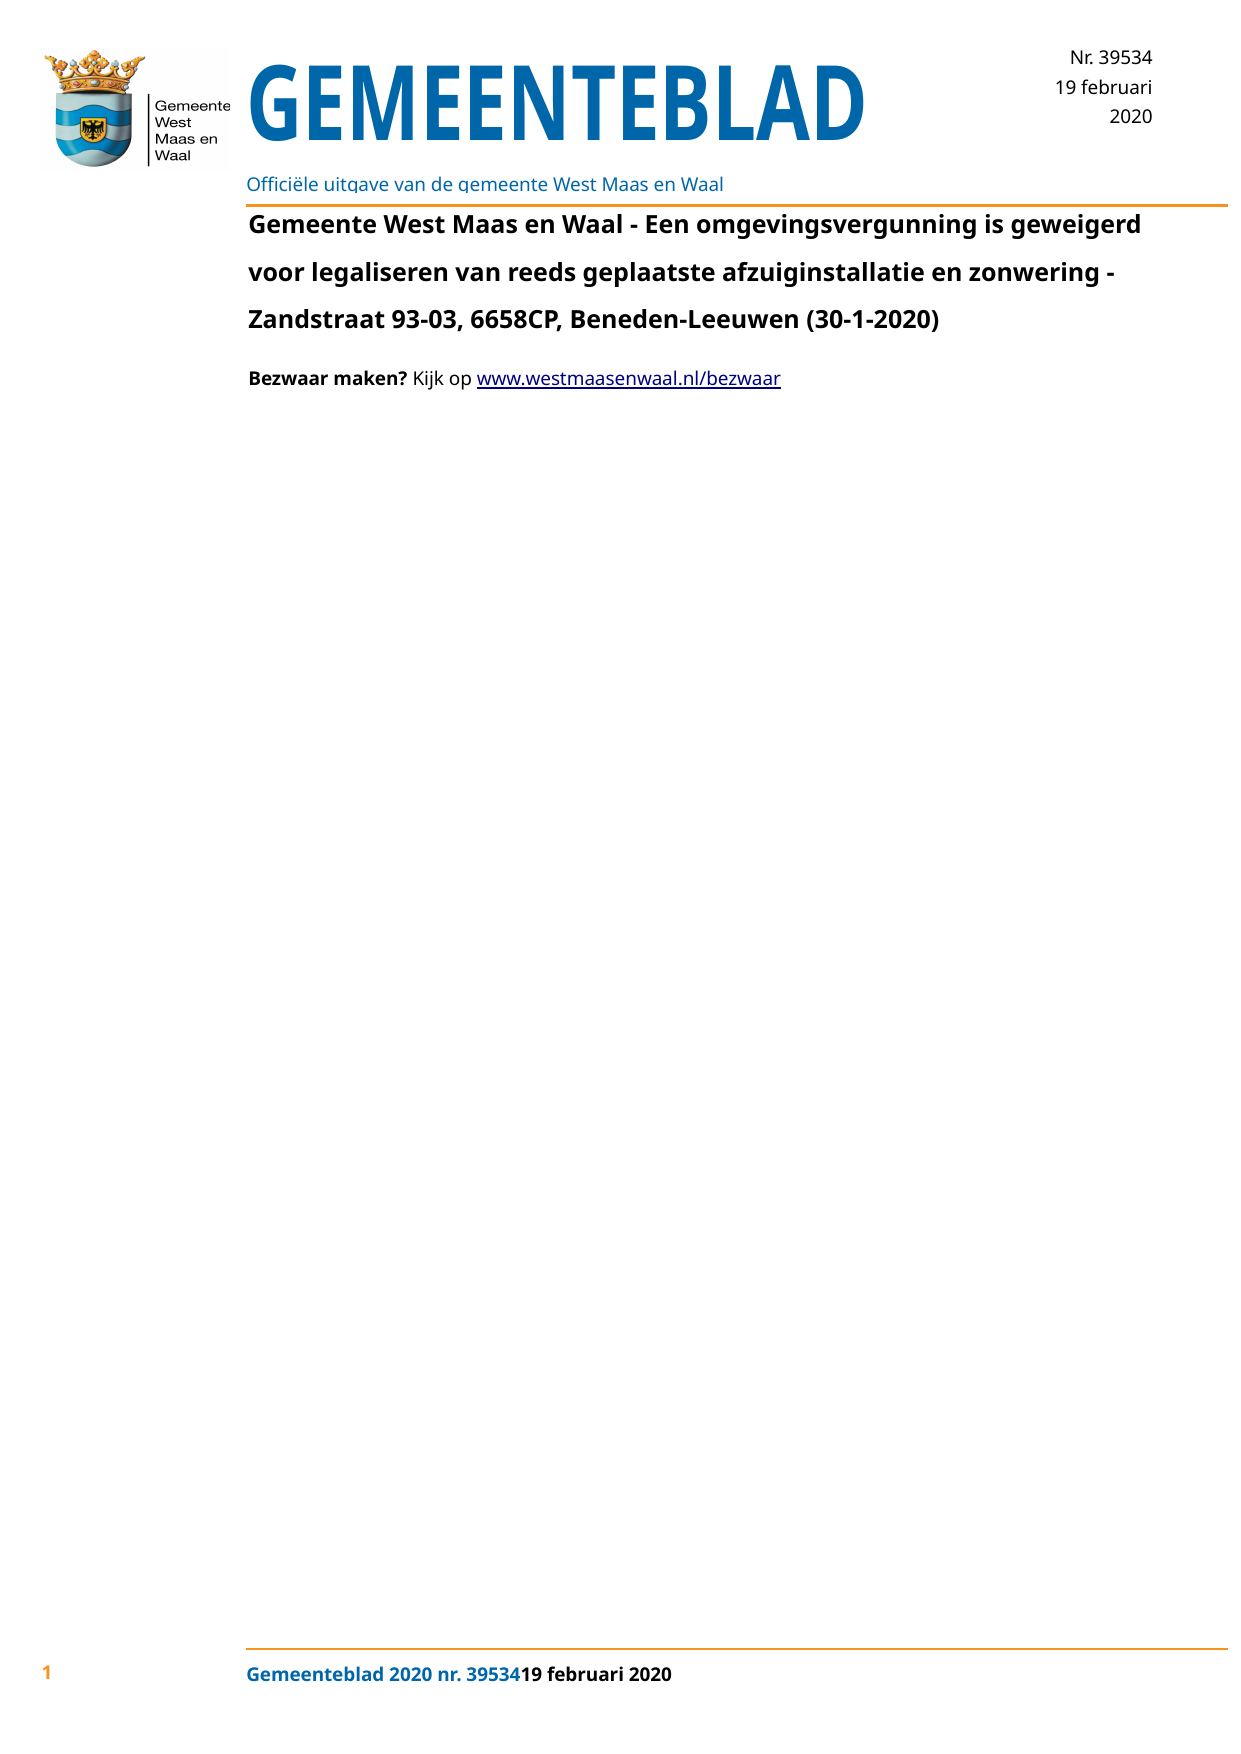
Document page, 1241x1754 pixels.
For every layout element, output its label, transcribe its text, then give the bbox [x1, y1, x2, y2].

picture [41, 47, 231, 172]
text Gemeente West Maas en Waal - Een omgevingsvergunning is geweigerd voor legaliseren van reeds geplaatste afzuiginstallatie en zonwering - Zandstraat 93-03, 6658CP, Beneden-Leeuwen (30-1-2020) [248, 207, 1152, 336]
text Bezwaar maken? Kijk op www.westmaasenwaal.nl/bezwaar [248, 366, 1152, 391]
